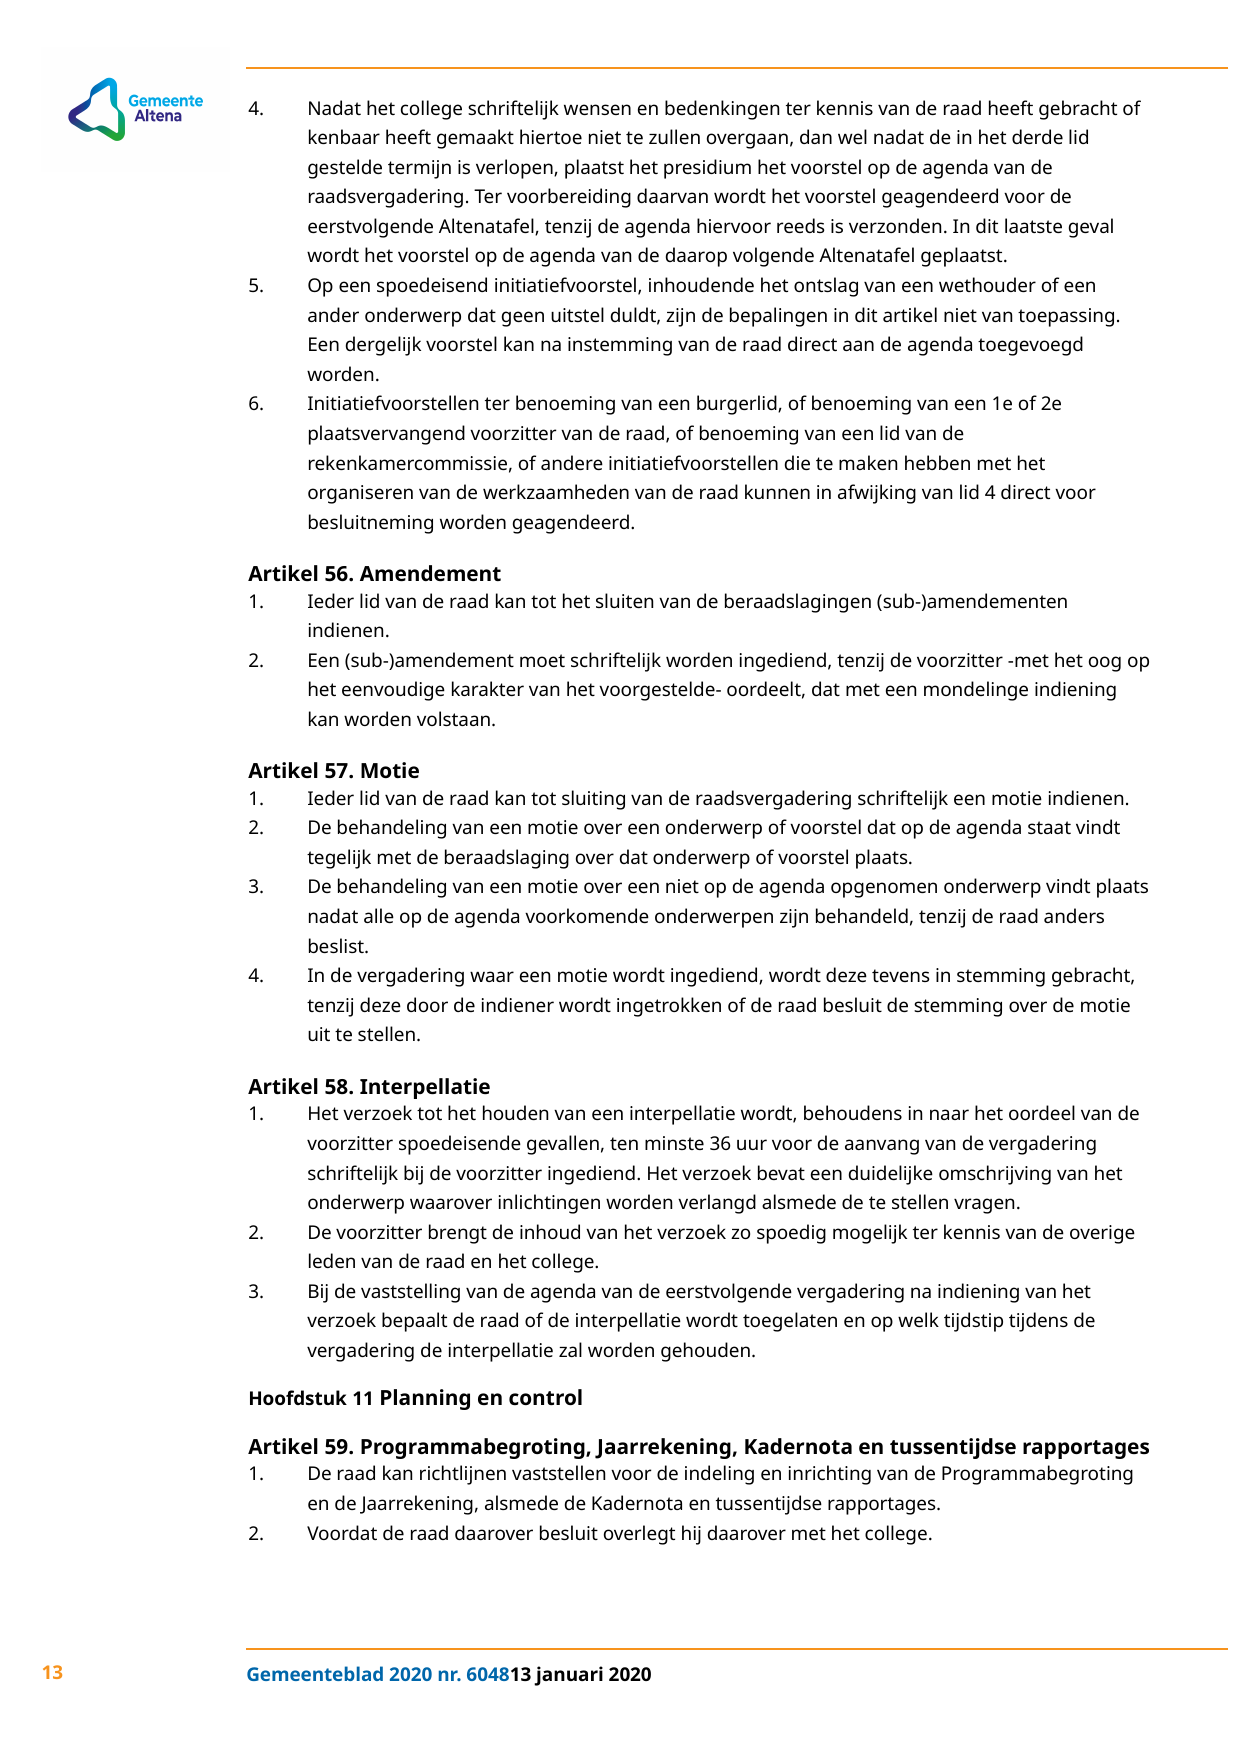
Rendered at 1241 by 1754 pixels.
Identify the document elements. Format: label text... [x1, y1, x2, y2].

list Initiatiefvoorstellen ter benoeming van een burgerlid, of benoeming van een 1e of 2e plaatsvervangend voorzitter van de raad, of benoeming van een lid van de rekenkamercommissie, of andere initiatiefvoorstellen die te maken hebben met het organiseren van de werkzaamheden van de raad kunnen in afwijking van lid 4 direct voor besluitneming worden geagendeerd. [248, 391, 1152, 535]
text Artikel 56. Amendement [248, 559, 1152, 588]
list Op een spoedeisend initiatiefvoorstel, inhoudende het ontslag van een wethouder of een ander onderwerp dat geen uitstel duldt, zijn de bepalingen in dit artikel niet van toepassing. Een dergelijk voorstel kan na instemming van de raad direct aan de agenda toegevoegd worden. [248, 272, 1152, 387]
text Artikel 59. Programmabegroting, Jaarrekening, Kadernota en tussentijdse rapportages [248, 1432, 1152, 1461]
list Een (sub-)amendement moet schriftelijk worden ingediend, tenzij de voorzitter -met het oog op het eenvoudige karakter van het voorgestelde- oordeelt, dat met een mondelinge indiening kan worden volstaan. [248, 647, 1152, 732]
list Ieder lid van de raad kan tot sluiting van de raadsvergadering schriftelijk een motie indienen. [248, 785, 1152, 811]
list De behandeling van een motie over een onderwerp of voorstel dat op de agenda staat vindt tegelijk met de beraadslaging over dat onderwerp of voorstel plaats. [248, 814, 1152, 870]
list De voorzitter brengt de inhoud van het verzoek zo spoedig mogelijk ter kennis van de overige leden van de raad en het college. [248, 1219, 1152, 1274]
list De raad kan richtlijnen vaststellen voor de indeling en inrichting van de Programmabegroting en de Jaarrekening, alsmede de Kadernota en tussentijdse rapportages. [248, 1461, 1152, 1516]
list Nadat het college schriftelijk wensen en bedenkingen ter kennis van de raad heeft gebracht of kenbaar heeft gemaakt hiertoe niet te zullen overgaan, dan wel nadat de in het derde lid gestelde termijn is verlopen, plaatst het presidium het voorstel op de agenda van de raadsvergadering. Ter voorbereiding daarvan wordt het voorstel geagendeerd voor de eerstvolgende Altenatafel, tenzij de agenda hiervoor reeds is verzonden. In dit laatste geval wordt het voorstel op de agenda van de daarop volgende Altenatafel geplaatst. [248, 95, 1152, 268]
list In de vergadering waar een motie wordt ingediend, wordt deze tevens in stemming gebracht, tenzij deze door de indiener wordt ingetrokken of de raad besluit de stemming over de motie uit te stellen. [248, 962, 1152, 1047]
text Hoofdstuk 11 Planning en control [248, 1383, 1152, 1411]
list Het verzoek tot het houden van een interpellatie wordt, behoudens in naar het oordeel van de voorzitter spoedeisende gevallen, ten minste 36 uur voor de aanvang van de vergadering schriftelijk bij de voorzitter ingediend. Het verzoek bevat een duidelijke omschrijving van het onderwerp waarover inlichtingen worden verlangd alsmede de te stellen vragen. [248, 1101, 1152, 1215]
text Artikel 58. Interpellatie [248, 1072, 1152, 1101]
list De behandeling van een motie over een niet op de agenda opgenomen onderwerp vindt plaats nadat alle op de agenda voorkomende onderwerpen zijn behandeld, tenzij de raad anders beslist. [248, 874, 1152, 959]
list Bij de vaststelling van de agenda van de eerstvolgende vergadering na indiening van het verzoek bepaalt de raad of de interpellatie wordt toegelaten en op welk tijdstip tijdens de vergadering de interpellatie zal worden gehouden. [248, 1278, 1152, 1363]
list Voordat de raad daarover besluit overlegt hij daarover met het college. [248, 1520, 1152, 1545]
picture [41, 47, 231, 172]
list Ieder lid van de raad kan tot het sluiten van de beraadslagingen (sub-)amendementen indienen. [248, 588, 1152, 643]
text Artikel 57. Motie [248, 757, 1152, 785]
